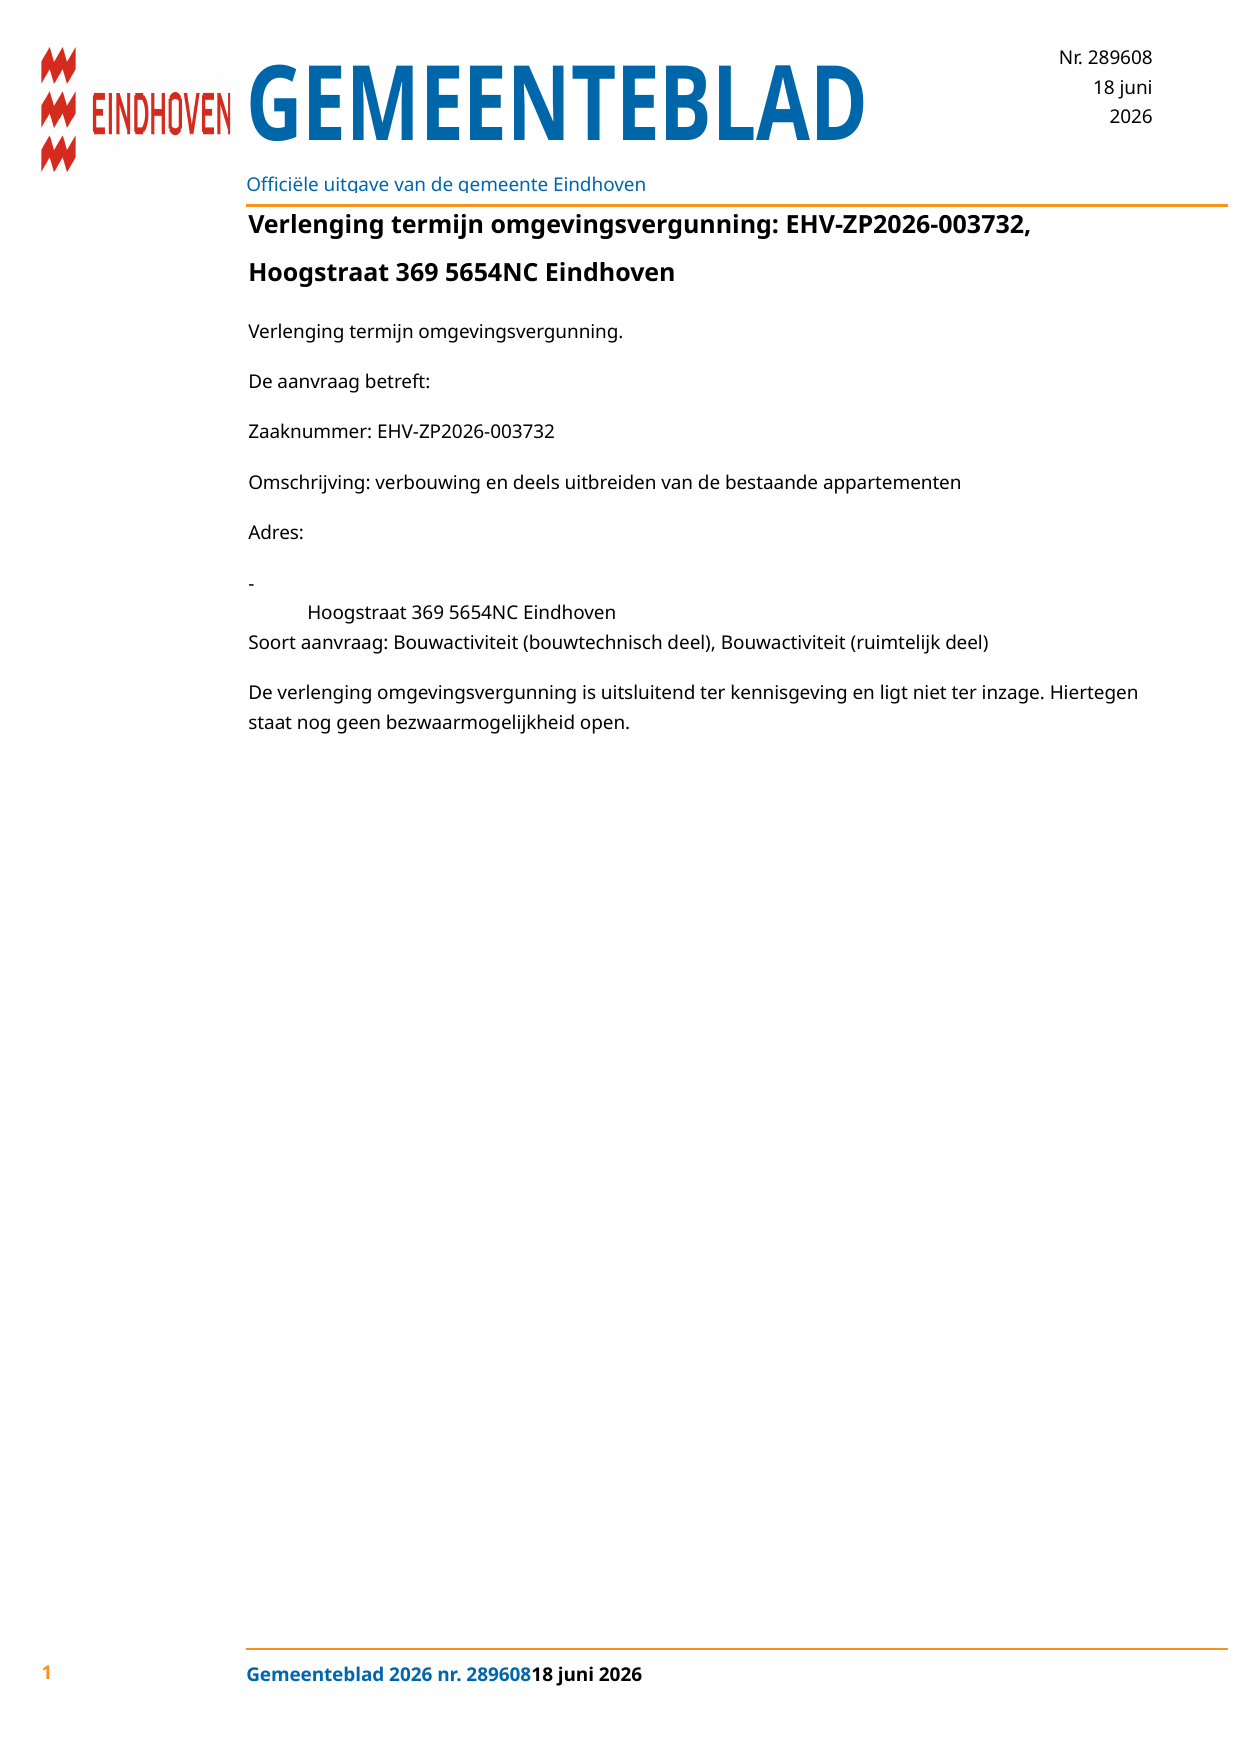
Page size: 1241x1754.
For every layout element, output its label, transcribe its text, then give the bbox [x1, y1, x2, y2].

text De aanvraag betreft: [248, 368, 1152, 394]
text De verlenging omgevingsvergunning is uitsluitend ter kennisgeving en ligt niet ter inzage. Hiertegen staat nog geen bezwaarmogelijkheid open. [248, 679, 1152, 735]
text Verlenging termijn omgevingsvergunning. [248, 318, 1152, 344]
text Zaaknummer: EHV-ZP2026-003732 [248, 419, 1152, 444]
text Adres: [248, 519, 1152, 545]
list Hoogstraat 369 5654NC Eindhoven [248, 599, 1152, 625]
text Verlenging termijn omgevingsvergunning: EHV-ZP2026-003732, Hoogstraat 369 5654NC Eindhoven [248, 207, 1152, 288]
text Soort aanvraag: Bouwactiviteit (bouwtechnisch deel), Bouwactiviteit (ruimtelijk deel) [248, 629, 1152, 655]
picture [41, 47, 231, 172]
text Omschrijving: verbouwing en deels uitbreiden van de bestaande appartementen [248, 469, 1152, 495]
